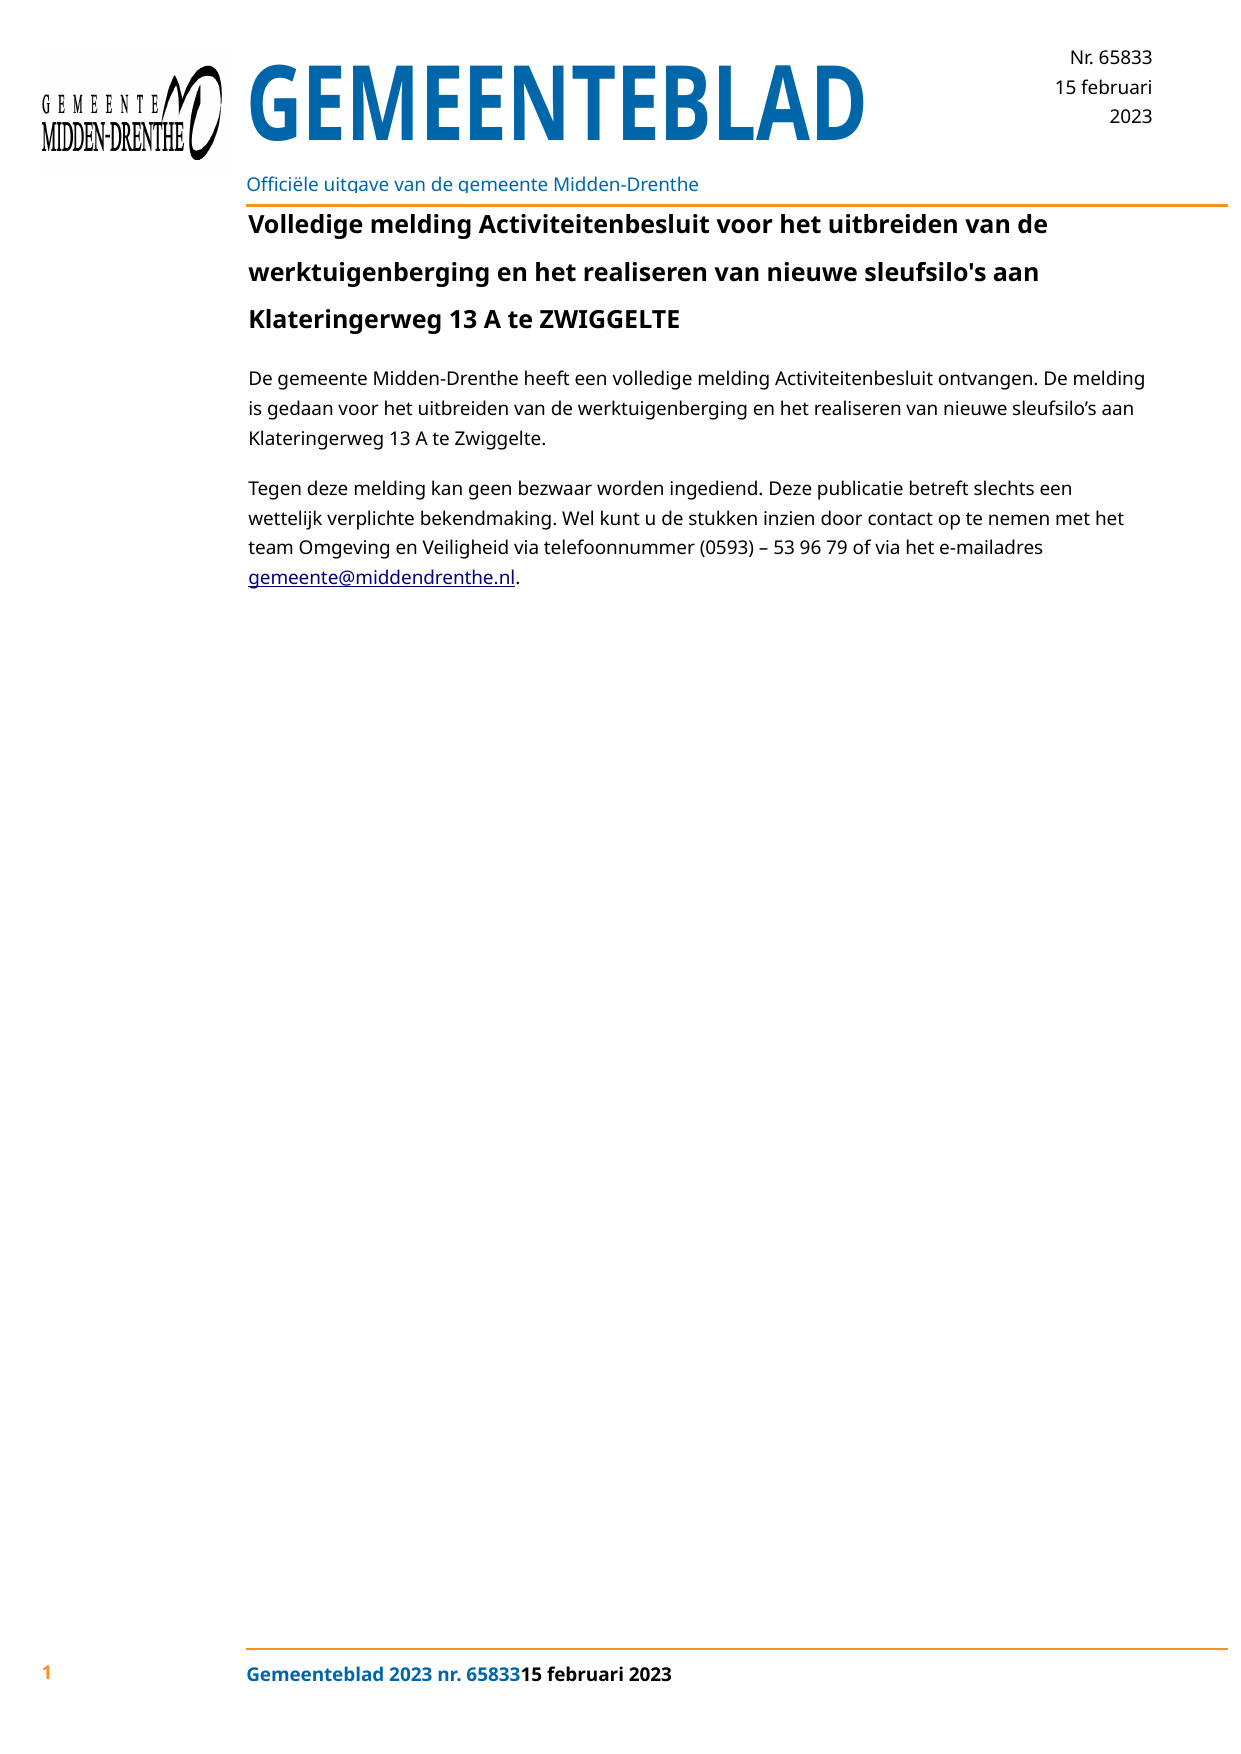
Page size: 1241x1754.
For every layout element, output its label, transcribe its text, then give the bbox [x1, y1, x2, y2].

text Volledige melding Activiteitenbesluit voor het uitbreiden van de werktuigenberging en het realiseren van nieuwe sleufsilo's aan Klateringerweg 13 A te ZWIGGELTE [248, 207, 1152, 336]
text Tegen deze melding kan geen bezwaar worden ingediend. Deze publicatie betreft slechts een wettelijk verplichte bekendmaking. Wel kunt u de stukken inzien door contact op te nemen met het team Omgeving en Veiligheid via telefoonnummer (0593) – 53 96 79 of via het e-mailadres gemeente@middendrenthe.nl. [248, 475, 1152, 589]
picture [41, 47, 231, 172]
text De gemeente Midden-Drenthe heeft een volledige melding Activiteitenbesluit ontvangen. De melding is gedaan voor het uitbreiden van de werktuigenberging en het realiseren van nieuwe sleufsilo’s aan Klateringerweg 13 A te Zwiggelte. [248, 366, 1152, 450]
